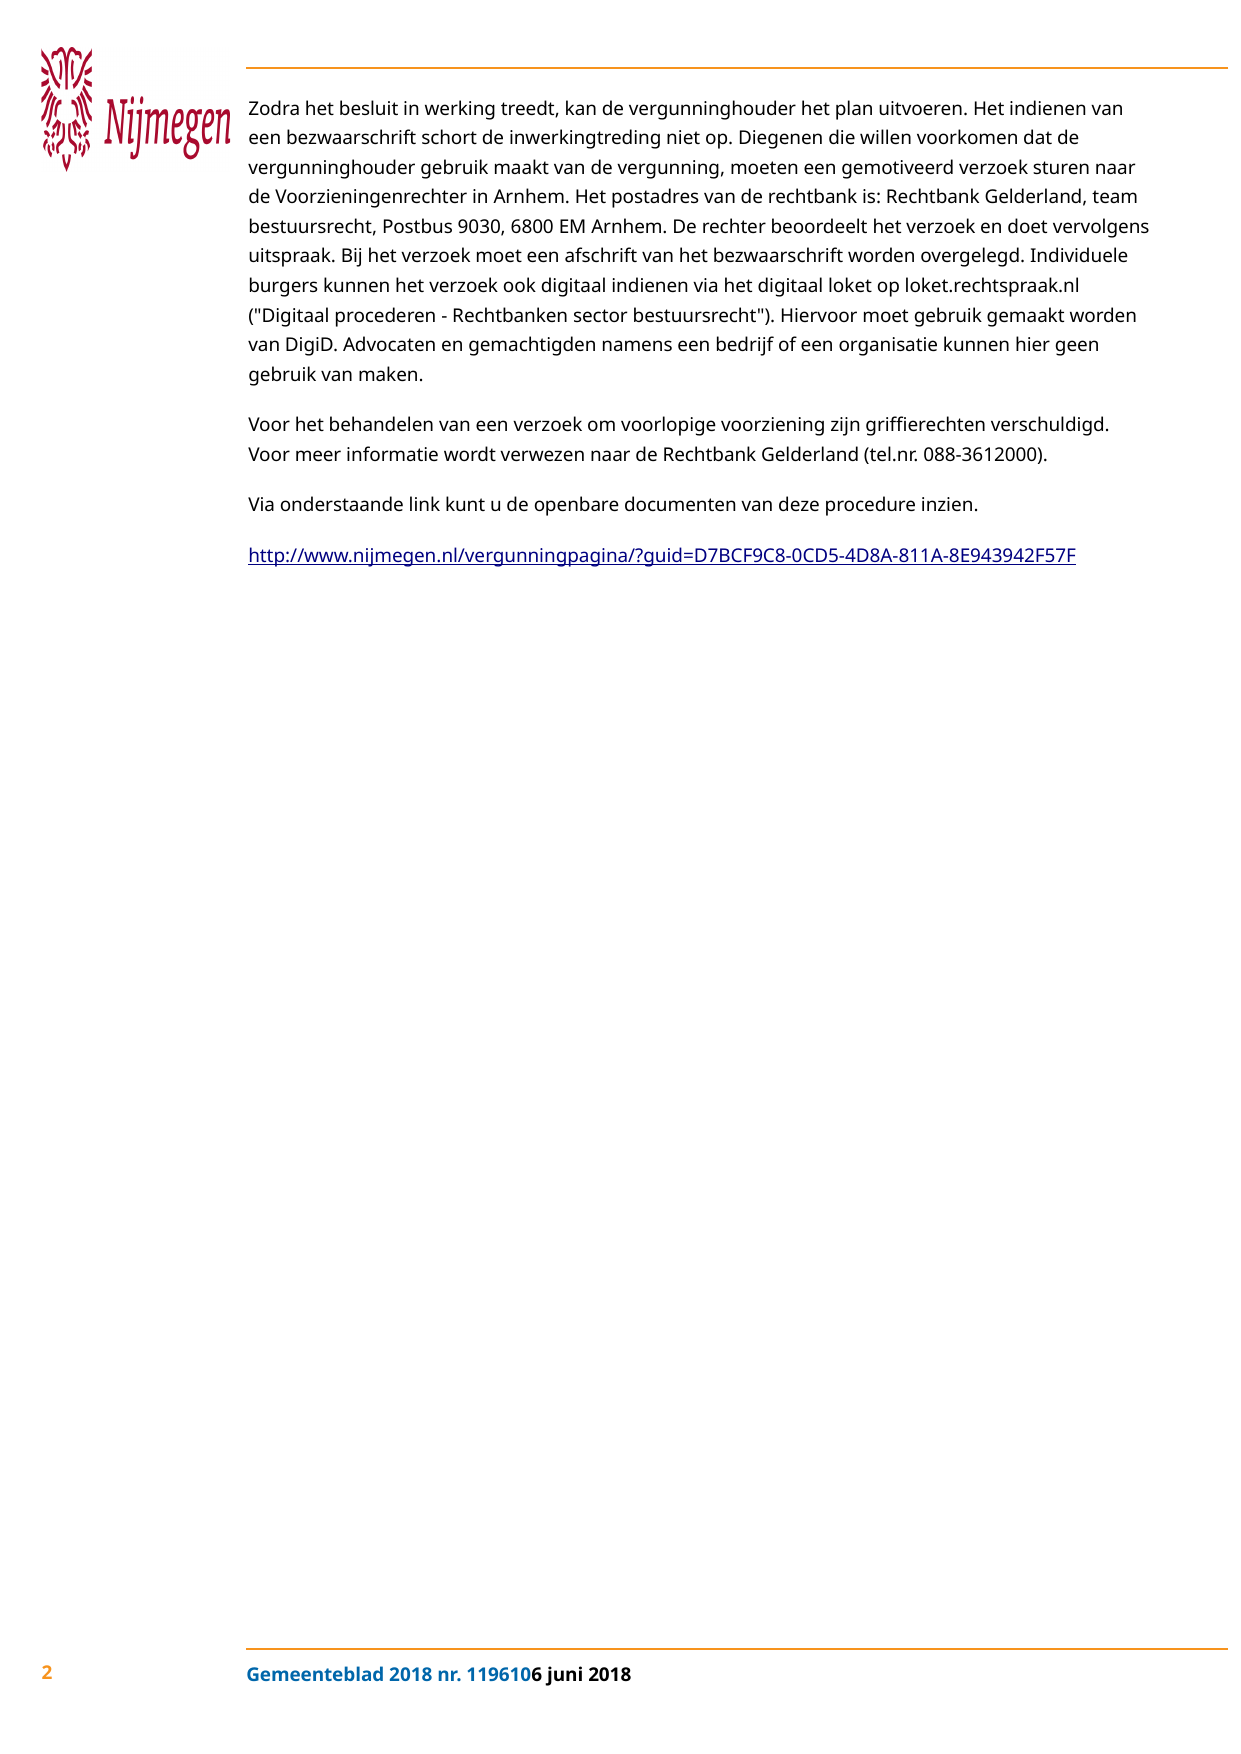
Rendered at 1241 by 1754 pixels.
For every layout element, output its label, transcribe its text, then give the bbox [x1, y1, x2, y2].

text Voor het behandelen van een verzoek om voorlopige voorziening zijn griffierechten verschuldigd. Voor meer informatie wordt verwezen naar de Rechtbank Gelderland (tel.nr. 088-3612000). [248, 411, 1152, 467]
text http://www.nijmegen.nl/vergunningpagina/?guid=D7BCF9C8-0CD5-4D8A-811A-8E943942F57F [248, 542, 1152, 568]
text Zodra het besluit in werking treedt, kan de vergunninghouder het plan uitvoeren. Het indienen van een bezwaarschrift schort de inwerkingtreding niet op. Diegenen die willen voorkomen dat de vergunninghouder gebruik maakt van de vergunning, moeten een gemotiveerd verzoek sturen naar de Voorzieningenrechter in Arnhem. Het postadres van de rechtbank is: Rechtbank Gelderland, team bestuursrecht, Postbus 9030, 6800 EM Arnhem. De rechter beoordeelt het verzoek en doet vervolgens uitspraak. Bij het verzoek moet een afschrift van het bezwaarschrift worden overgelegd. Individuele burgers kunnen het verzoek ook digitaal indienen via het digitaal loket op loket.rechtspraak.nl ("Digitaal procederen - Rechtbanken sector bestuursrecht"). Hiervoor moet gebruik gemaakt worden van DigiD. Advocaten en gemachtigden namens een bedrijf of een organisatie kunnen hier geen gebruik van maken. [248, 95, 1152, 387]
picture [41, 47, 231, 172]
text Via onderstaande link kunt u de openbare documenten van deze procedure inzien. [248, 491, 1152, 517]
